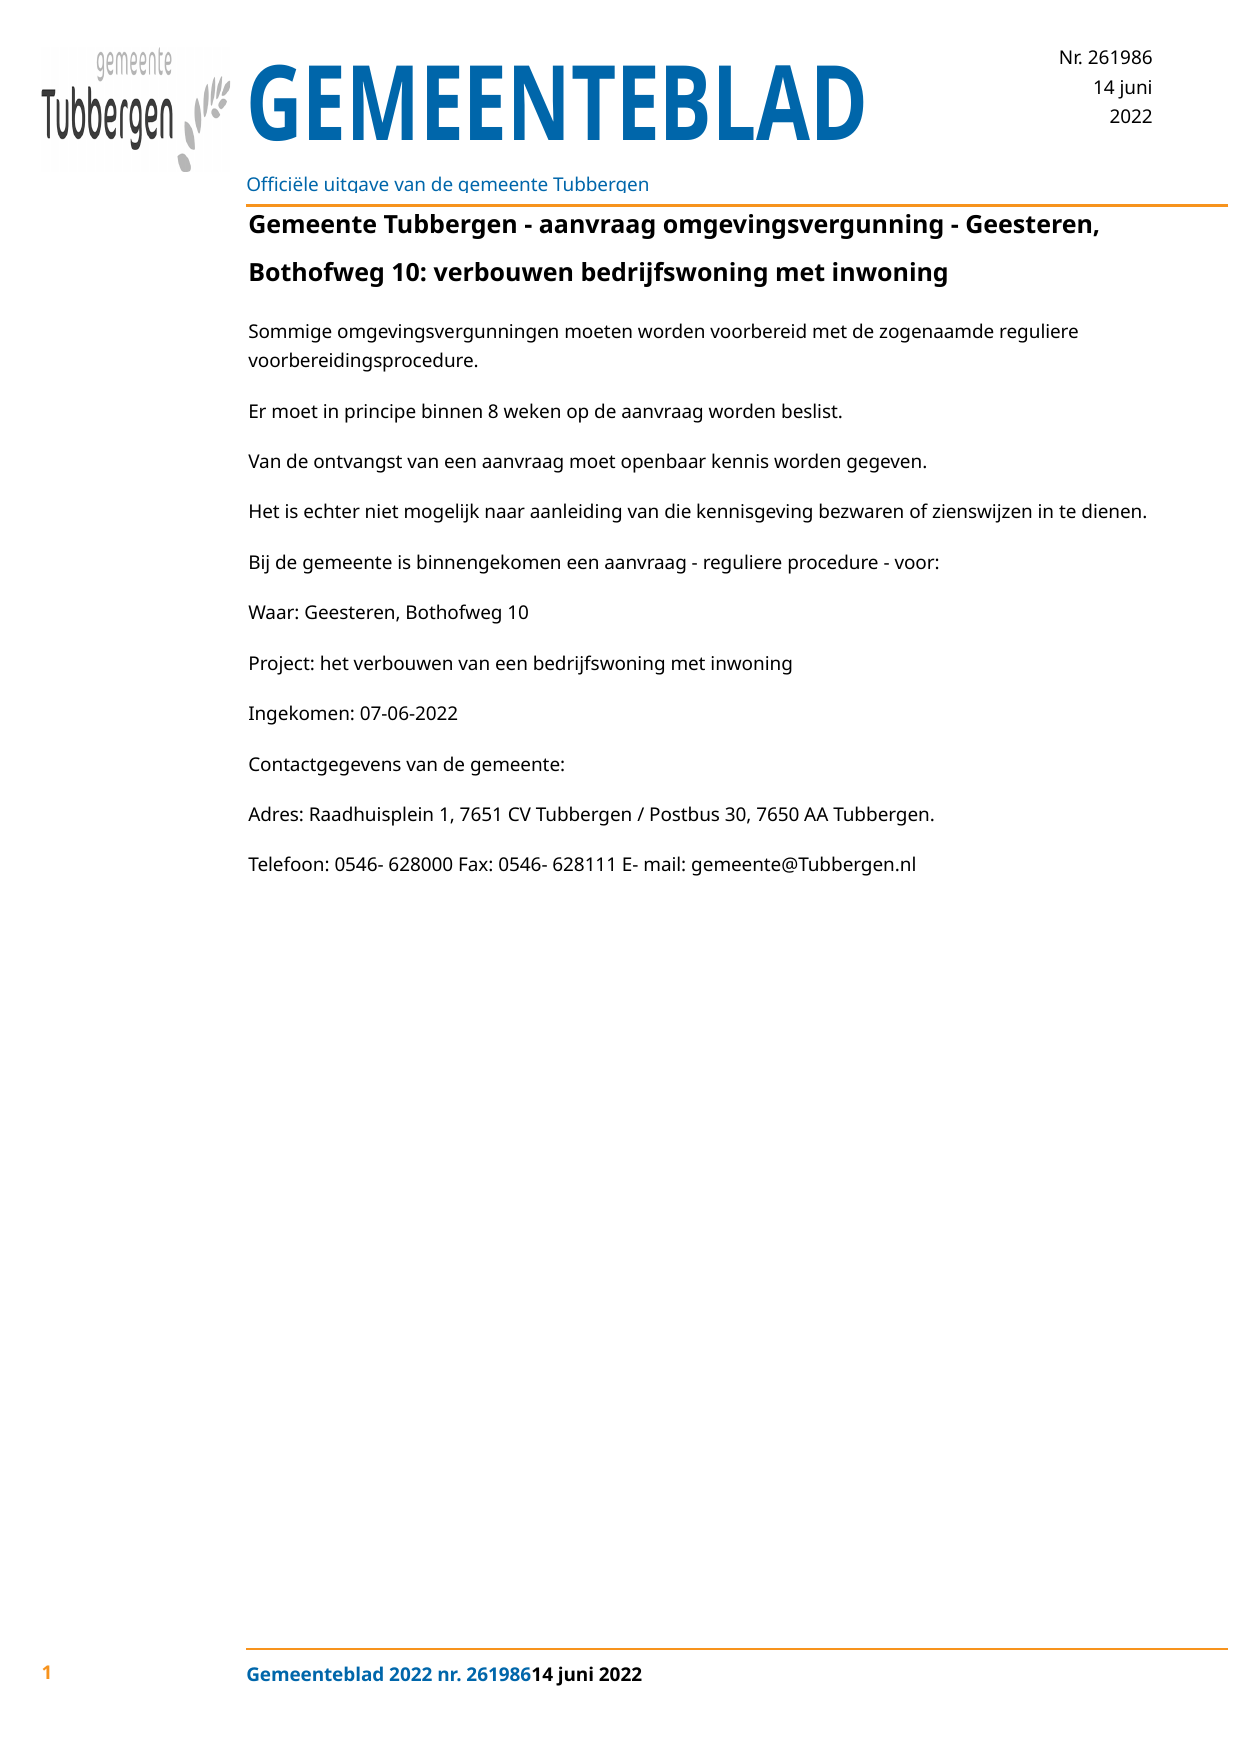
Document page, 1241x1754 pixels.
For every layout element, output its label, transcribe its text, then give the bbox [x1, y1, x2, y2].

text Sommige omgevingsvergunningen moeten worden voorbereid met de zogenaamde reguliere voorbereidingsprocedure. [248, 318, 1152, 373]
text Adres: Raadhuisplein 1, 7651 CV Tubbergen / Postbus 30, 7650 AA Tubbergen. [248, 801, 1152, 827]
text Gemeente Tubbergen - aanvraag omgevingsvergunning - Geesteren, Bothofweg 10: verbouwen bedrijfswoning met inwoning [248, 207, 1152, 288]
text Contactgegevens van de gemeente: [248, 751, 1152, 777]
text Het is echter niet mogelijk naar aanleiding van die kennisgeving bezwaren of zienswijzen in te dienen. [248, 499, 1152, 524]
text Project: het verbouwen van een bedrijfswoning met inwoning [248, 650, 1152, 676]
text Telefoon: 0546- 628000 Fax: 0546- 628111 E- mail: gemeente@Tubbergen.nl [248, 852, 1152, 877]
text Er moet in principe binnen 8 weken op de aanvraag worden beslist. [248, 398, 1152, 424]
text Van de ontvangst van een aanvraag moet openbaar kennis worden gegeven. [248, 448, 1152, 474]
picture [41, 47, 231, 172]
text Ingekomen: 07-06-2022 [248, 700, 1152, 726]
text Waar: Geesteren, Bothofweg 10 [248, 599, 1152, 625]
text Bij de gemeente is binnengekomen een aanvraag - reguliere procedure - voor: [248, 549, 1152, 575]
